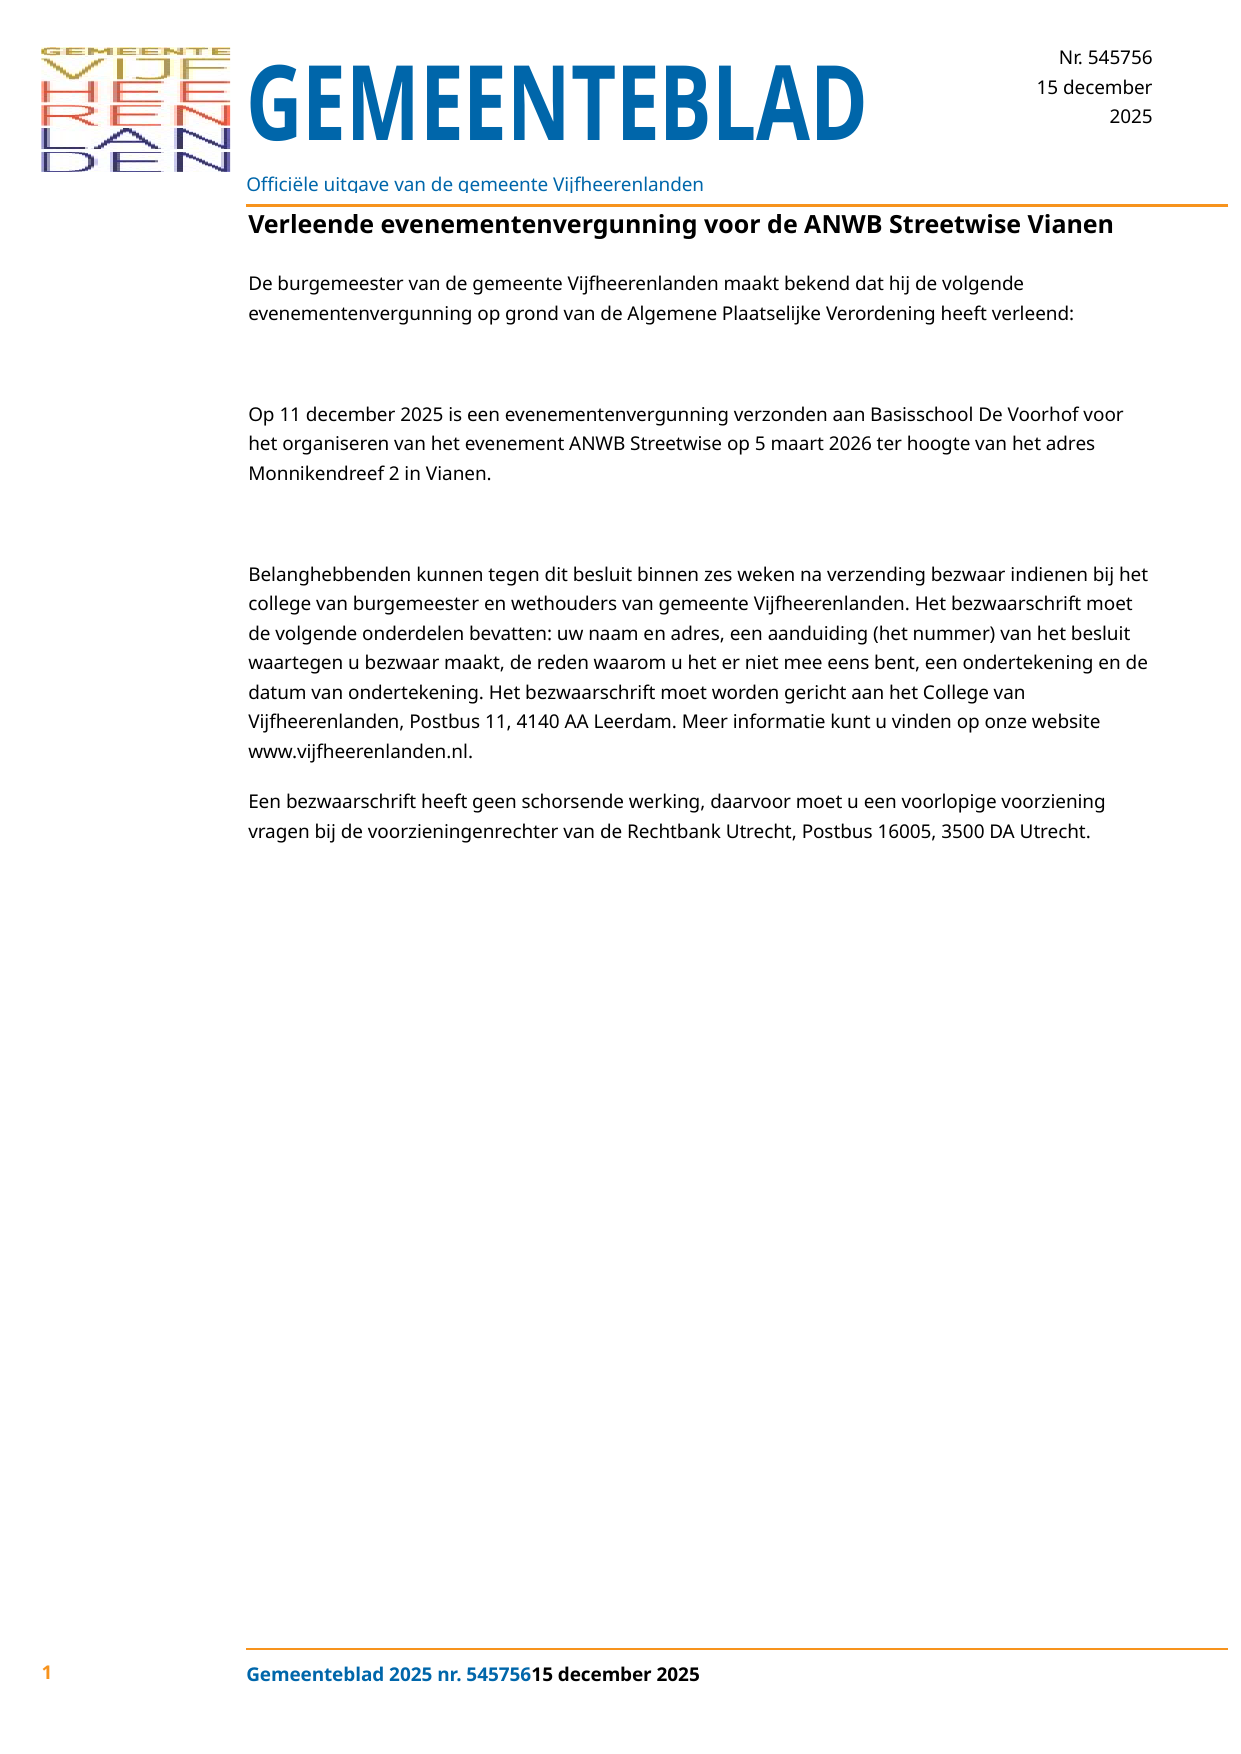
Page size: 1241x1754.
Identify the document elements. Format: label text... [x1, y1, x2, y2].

text Een bezwaarschrift heeft geen schorsende werking, daarvoor moet u een voorlopige voorziening vragen bij de voorzieningenrechter van de Rechtbank Utrecht, Postbus 16005, 3500 DA Utrecht. [248, 789, 1152, 844]
text Belanghebbenden kunnen tegen dit besluit binnen zes weken na verzending bezwaar indienen bij het college van burgemeester en wethouders van gemeente Vijfheerenlanden. Het bezwaarschrift moet de volgende onderdelen bevatten: uw naam en adres, een aanduiding (het nummer) van het besluit waartegen u bezwaar maakt, de reden waarom u het er niet mee eens bent, een ondertekening en de datum van ondertekening. Het bezwaarschrift moet worden gericht aan het College van Vijfheerenlanden, Postbus 11, 4140 AA Leerdam. Meer informatie kunt u vinden op onze website www.vijfheerenlanden.nl. [248, 561, 1152, 764]
picture [41, 47, 231, 172]
text Op 11 december 2025 is een evenementenvergunning verzonden aan Basisschool De Voorhof voor het organiseren van het evenement ANWB Streetwise op 5 maart 2026 ter hoogte van het adres Monnikendreef 2 in Vianen. [248, 401, 1152, 486]
text De burgemeester van de gemeente Vijfheerenlanden maakt bekend dat hij de volgende evenementenvergunning op grond van de Algemene Plaatselijke Verordening heeft verleend: [248, 270, 1152, 326]
text Verleende evenementenvergunning voor de ANWB Streetwise Vianen [248, 207, 1152, 241]
